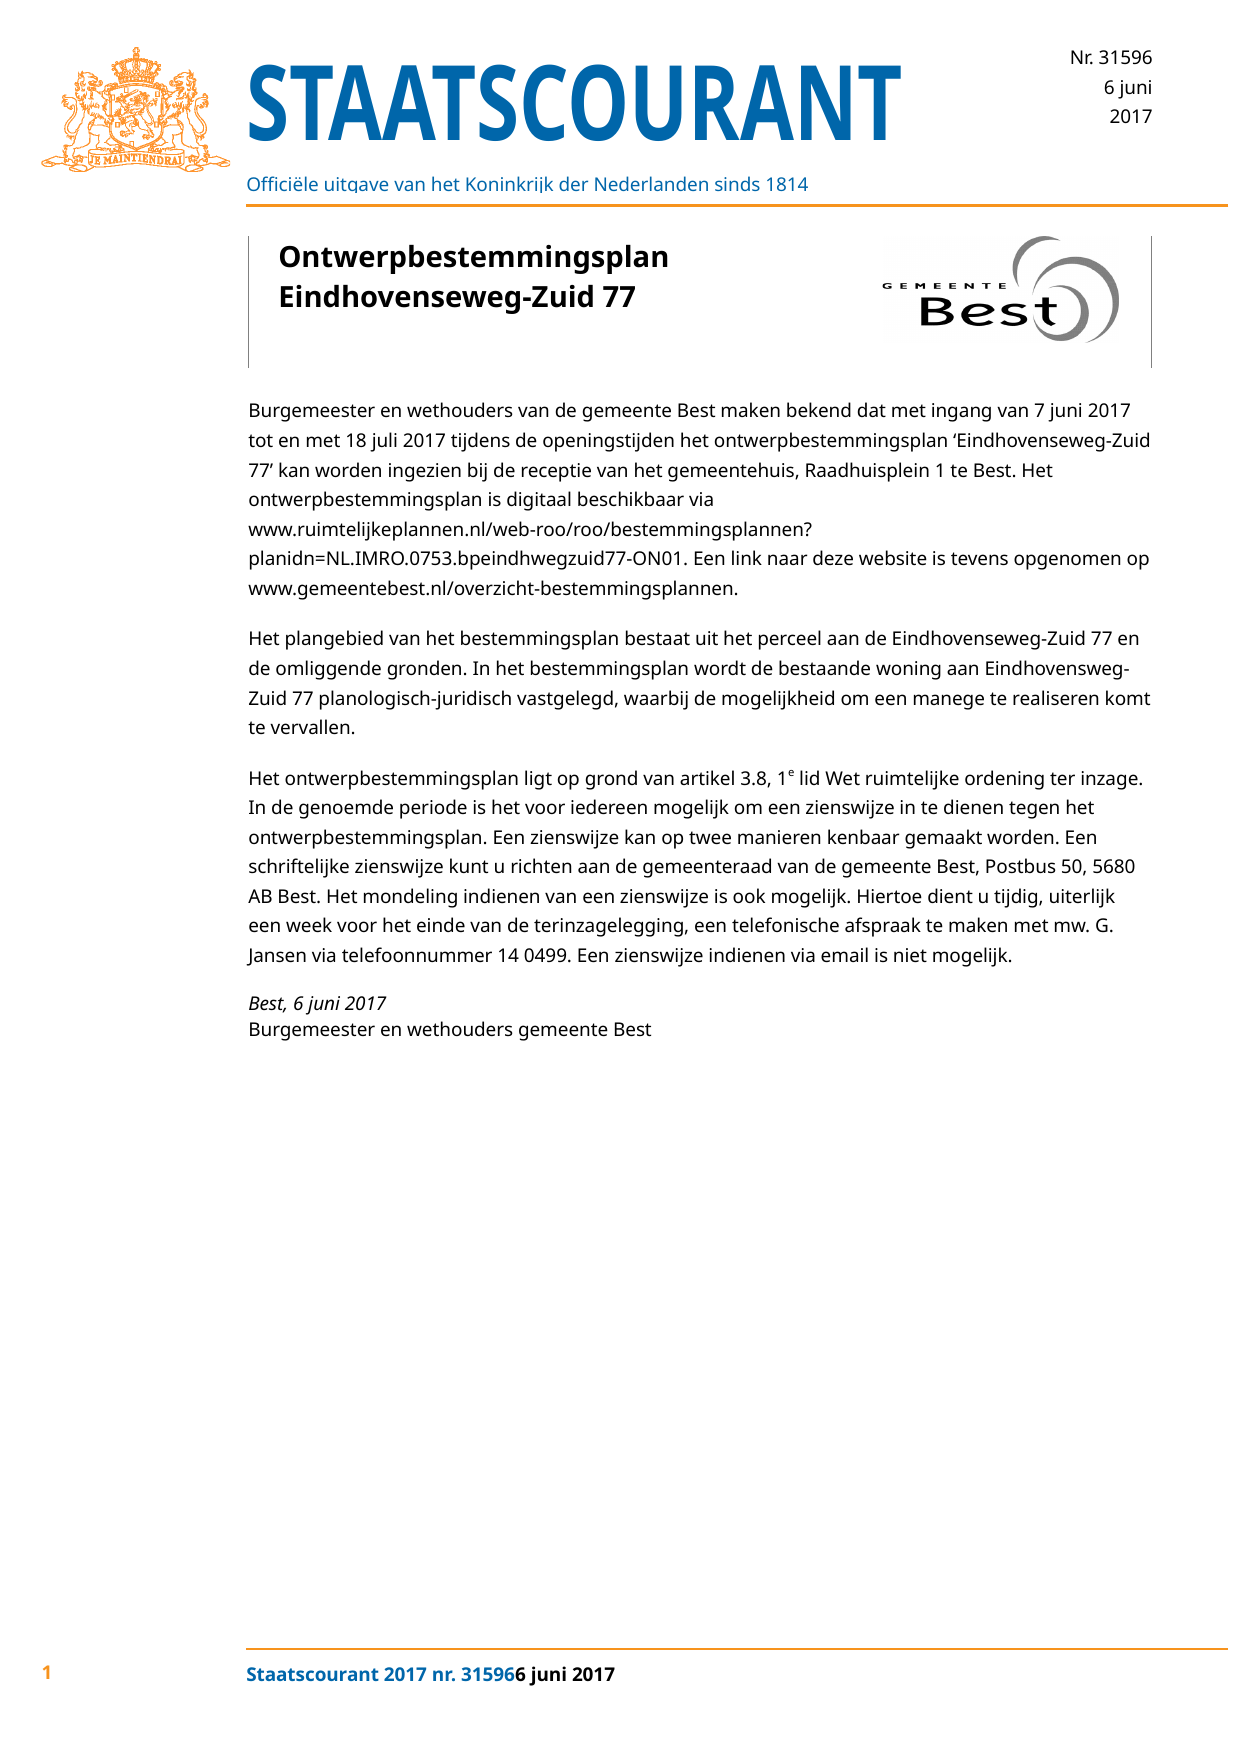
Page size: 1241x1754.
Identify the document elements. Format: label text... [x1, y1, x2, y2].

picture [882, 236, 1119, 343]
text Burgemeester en wethouders van de gemeente Best maken bekend dat met ingang van 7 juni 2017 tot en met 18 juli 2017 tijdens de openingstijden het ontwerpbestemmingsplan ‘Eindhovenseweg-Zuid 77’ kan worden ingezien bij de receptie van het gemeentehuis, Raadhuisplein 1 te Best. Het ontwerpbestemmingsplan is digitaal beschikbaar via www.ruimtelijkeplannen.nl/web-roo/roo/bestemmingsplannen?planidn=NL.IMRO.0753.bpeindhwegzuid77-ON01. Een link naar deze website is tevens opgenomen op www.gemeentebest.nl/overzicht-bestemmingsplannen. [248, 398, 1152, 601]
picture [41, 47, 231, 172]
table_header Ontwerpbestemmingsplan Eindhovenseweg-Zuid 77 [249, 236, 850, 368]
table_header [850, 236, 882, 342]
text Het ontwerpbestemmingsplan ligt op grond van artikel 3.8, 1e lid Wet ruimtelijke ordening ter inzage. In de genoemde periode is het voor iedereen mogelijk om een zienswijze in te dienen tegen het ontwerpbestemmingsplan. Een zienswijze kan op twee manieren kenbaar gemaakt worden. Een schriftelijke zienswijze kunt u richten aan de gemeenteraad van de gemeente Best, Postbus 50, 5680 AB Best. Het mondeling indienen van een zienswijze is ook mogelijk. Hiertoe dient u tijdig, uiterlijk een week voor het einde van de terinzagelegging, een telefonische afspraak te maken met mw. G. Jansen via telefoonnummer 14 0499. Een zienswijze indienen via email is niet mogelijk. [248, 765, 1152, 968]
text Burgemeester en wethouders gemeente Best [248, 1016, 1152, 1042]
table_header [1119, 236, 1151, 342]
table_header [850, 343, 1151, 368]
text Best, 6 juni 2017 [248, 990, 1152, 1016]
text Het plangebied van het bestemmingsplan bestaat uit het perceel aan de Eindhovenseweg-Zuid 77 en de omliggende gronden. In het bestemmingsplan wordt de bestaande woning aan Eindhovensweg-Zuid 77 planologisch-juridisch vastgelegd, waarbij de mogelijkheid om een manege te realiseren komt te vervallen. [248, 626, 1152, 740]
